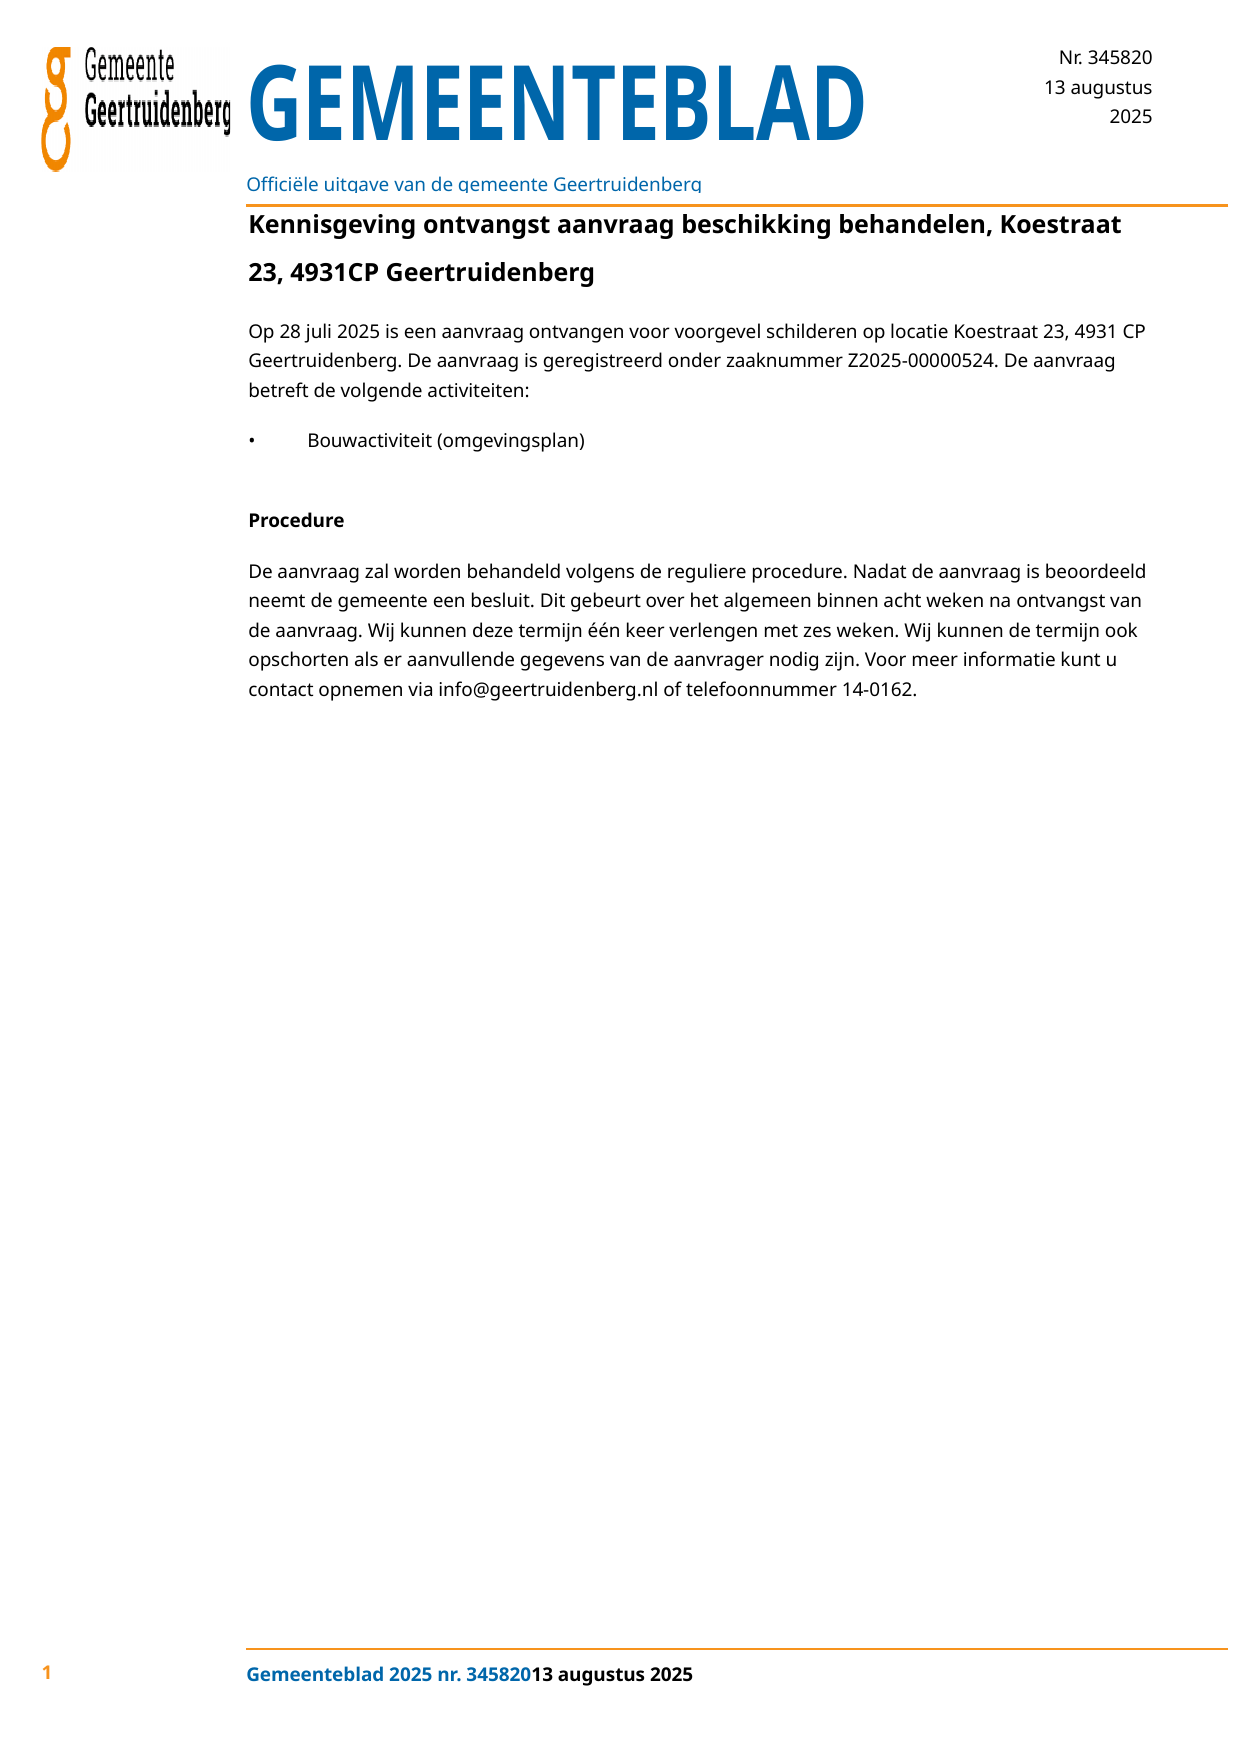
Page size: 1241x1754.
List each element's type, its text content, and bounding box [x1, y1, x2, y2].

text Procedure [248, 507, 1152, 533]
list Bouwactiviteit (omgevingsplan) [248, 427, 1152, 453]
picture [41, 47, 231, 172]
text De aanvraag zal worden behandeld volgens de reguliere procedure. Nadat de aanvraag is beoordeeld neemt de gemeente een besluit. Dit gebeurt over het algemeen binnen acht weken na ontvangst van de aanvraag. Wij kunnen deze termijn één keer verlengen met zes weken. Wij kunnen de termijn ook opschorten als er aanvullende gegevens van de aanvrager nodig zijn. Voor meer informatie kunt u contact opnemen via info@geertruidenberg.nl of telefoonnummer 14-0162. [248, 558, 1152, 702]
text Kennisgeving ontvangst aanvraag beschikking behandelen, Koestraat 23, 4931CP Geertruidenberg [248, 207, 1152, 288]
text Op 28 juli 2025 is een aanvraag ontvangen voor voorgevel schilderen op locatie Koestraat 23, 4931 CP Geertruidenberg. De aanvraag is geregistreerd onder zaaknummer Z2025-00000524. De aanvraag betreft de volgende activiteiten: [248, 318, 1152, 403]
